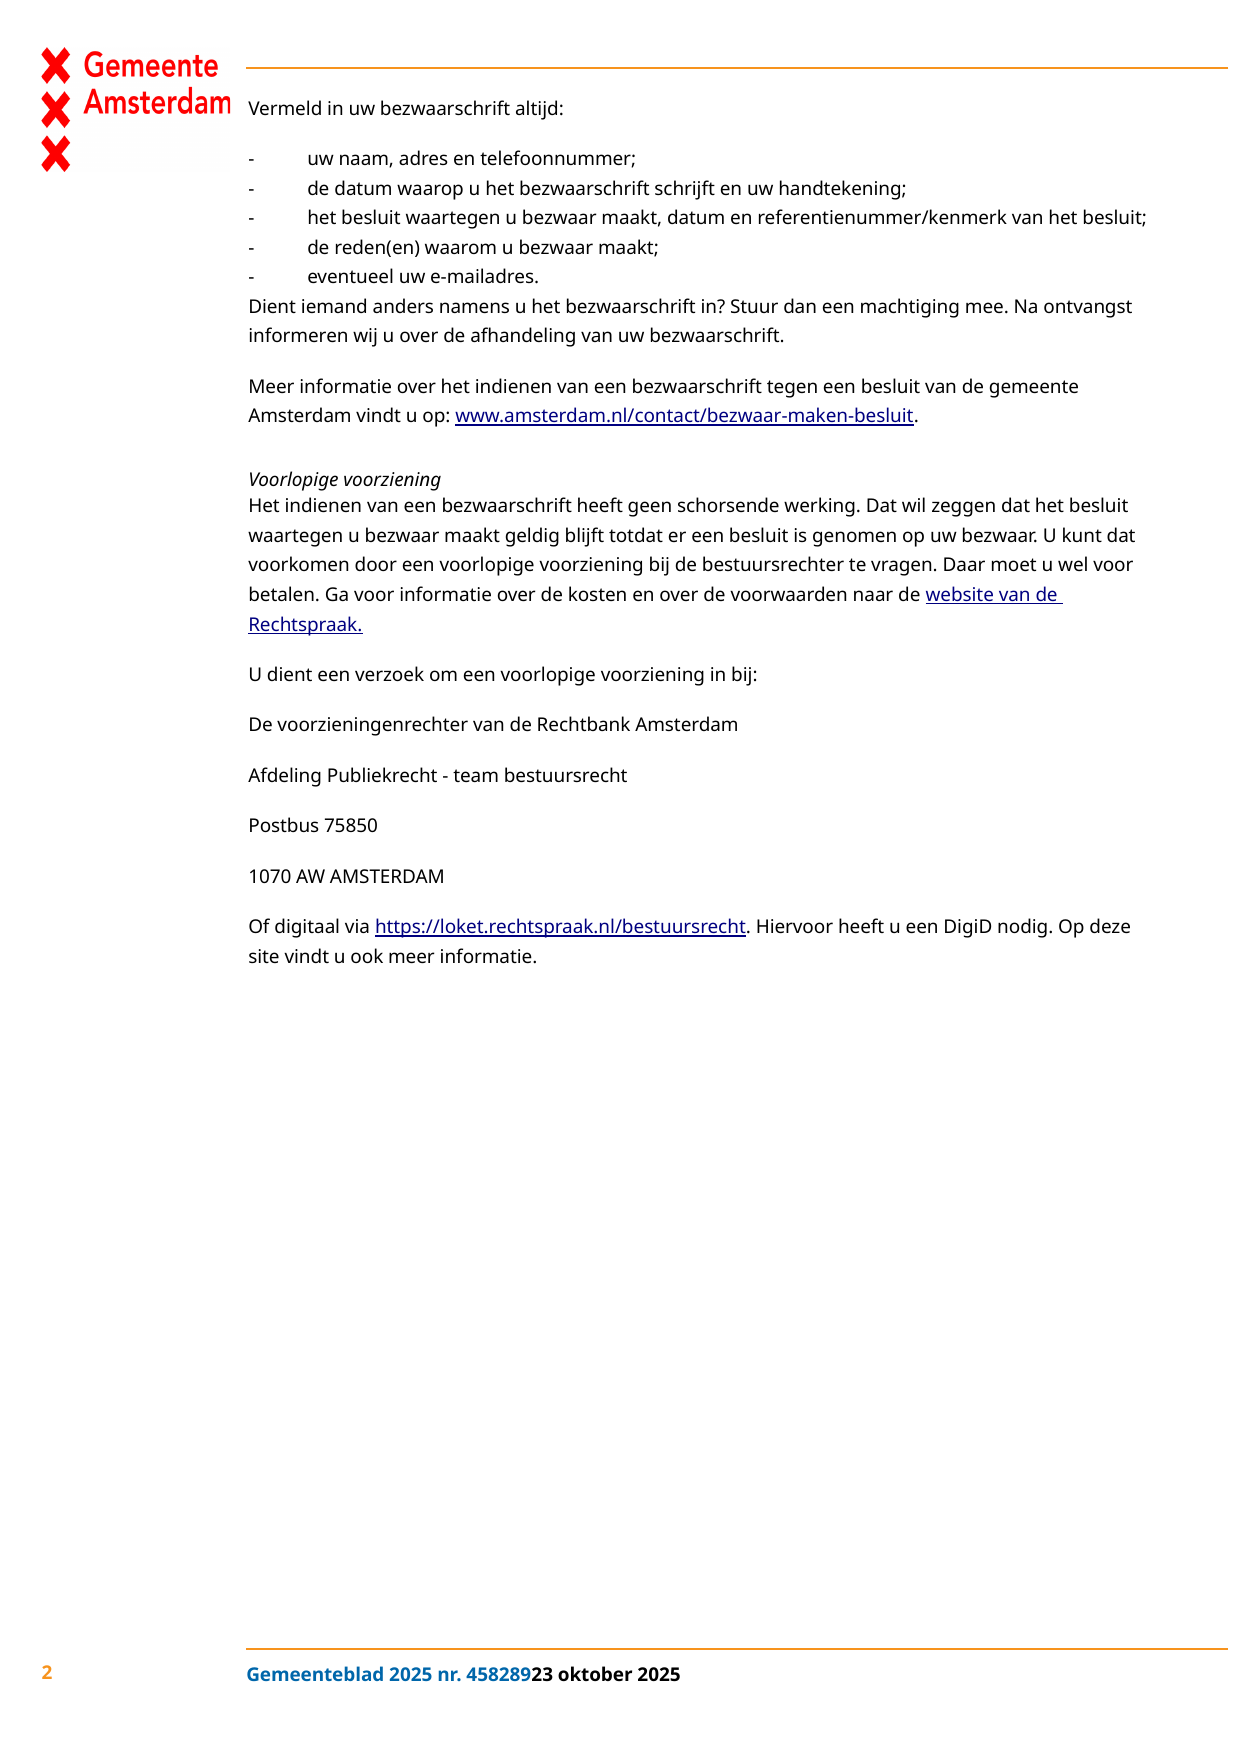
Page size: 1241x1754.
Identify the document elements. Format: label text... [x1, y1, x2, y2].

text Meer informatie over het indienen van een bezwaarschrift tegen een besluit van de gemeente Amsterdam vindt u op: www.amsterdam.nl/contact/bezwaar-maken-besluit. [248, 373, 1152, 428]
text Dient iemand anders namens u het bezwaarschrift in? Stuur dan een machtiging mee. Na ontvangst informeren wij u over de afhandeling van uw bezwaarschrift. [248, 293, 1152, 348]
picture [41, 47, 231, 172]
text Voorlopige voorziening [248, 467, 1152, 492]
text Of digitaal via https://loket.rechtspraak.nl/bestuursrecht. Hiervoor heeft u een DigiD nodig. Op deze site vindt u ook meer informatie. [248, 913, 1152, 968]
text Afdeling Publiekrecht - team bestuursrecht [248, 762, 1152, 788]
text De voorzieningenrechter van de Rechtbank Amsterdam [248, 712, 1152, 737]
list de reden(en) waarom u bezwaar maakt; [248, 234, 1152, 260]
list uw naam, adres en telefoonnummer; [248, 145, 1152, 171]
list het besluit waartegen u bezwaar maakt, datum en referentienummer/kenmerk van het besluit; [248, 204, 1152, 230]
text Postbus 75850 [248, 812, 1152, 838]
text Vermeld in uw bezwaarschrift altijd: [248, 95, 1152, 121]
list eventueel uw e-mailadres. [248, 263, 1152, 289]
text 1070 AW AMSTERDAM [248, 863, 1152, 888]
list de datum waarop u het bezwaarschrift schrijft en uw handtekening; [248, 175, 1152, 201]
text U dient een verzoek om een voorlopige voorziening in bij: [248, 661, 1152, 687]
text Het indienen van een bezwaarschrift heeft geen schorsende werking. Dat wil zeggen dat het besluit waartegen u bezwaar maakt geldig blijft totdat er een besluit is genomen op uw bezwaar. U kunt dat voorkomen door een voorlopige voorziening bij de bestuursrechter te vragen. Daar moet u wel voor betalen. Ga voor informatie over de kosten en over de voorwaarden naar de website van de Rechtspraak. [248, 492, 1152, 636]
